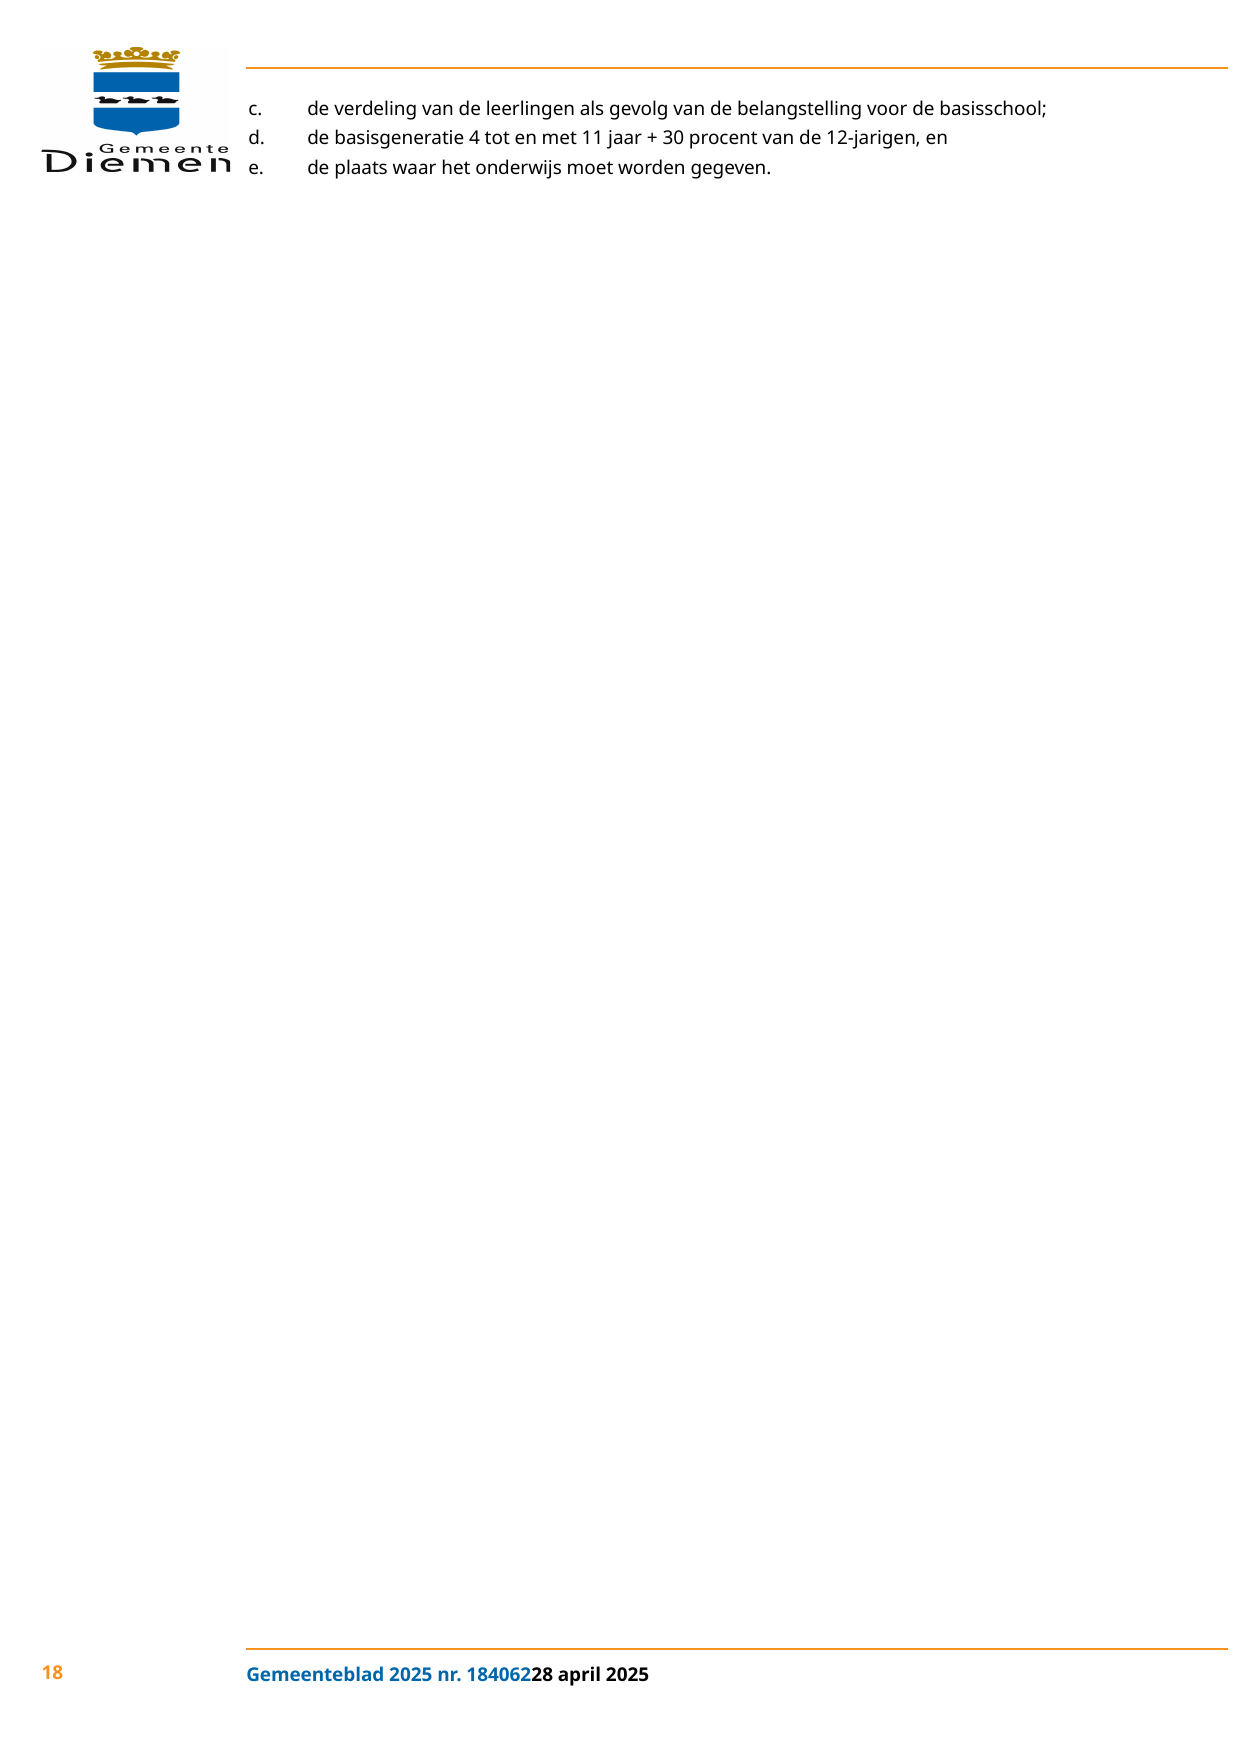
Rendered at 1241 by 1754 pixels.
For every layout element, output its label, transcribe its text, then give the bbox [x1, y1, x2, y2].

list de plaats waar het onderwijs moet worden gegeven. [248, 154, 1152, 180]
picture [41, 47, 231, 172]
list de verdeling van de leerlingen als gevolg van de belangstelling voor de basisschool; [248, 95, 1152, 121]
list de basisgeneratie 4 tot en met 11 jaar + 30 procent van de 12-jarigen, en [248, 124, 1152, 150]
